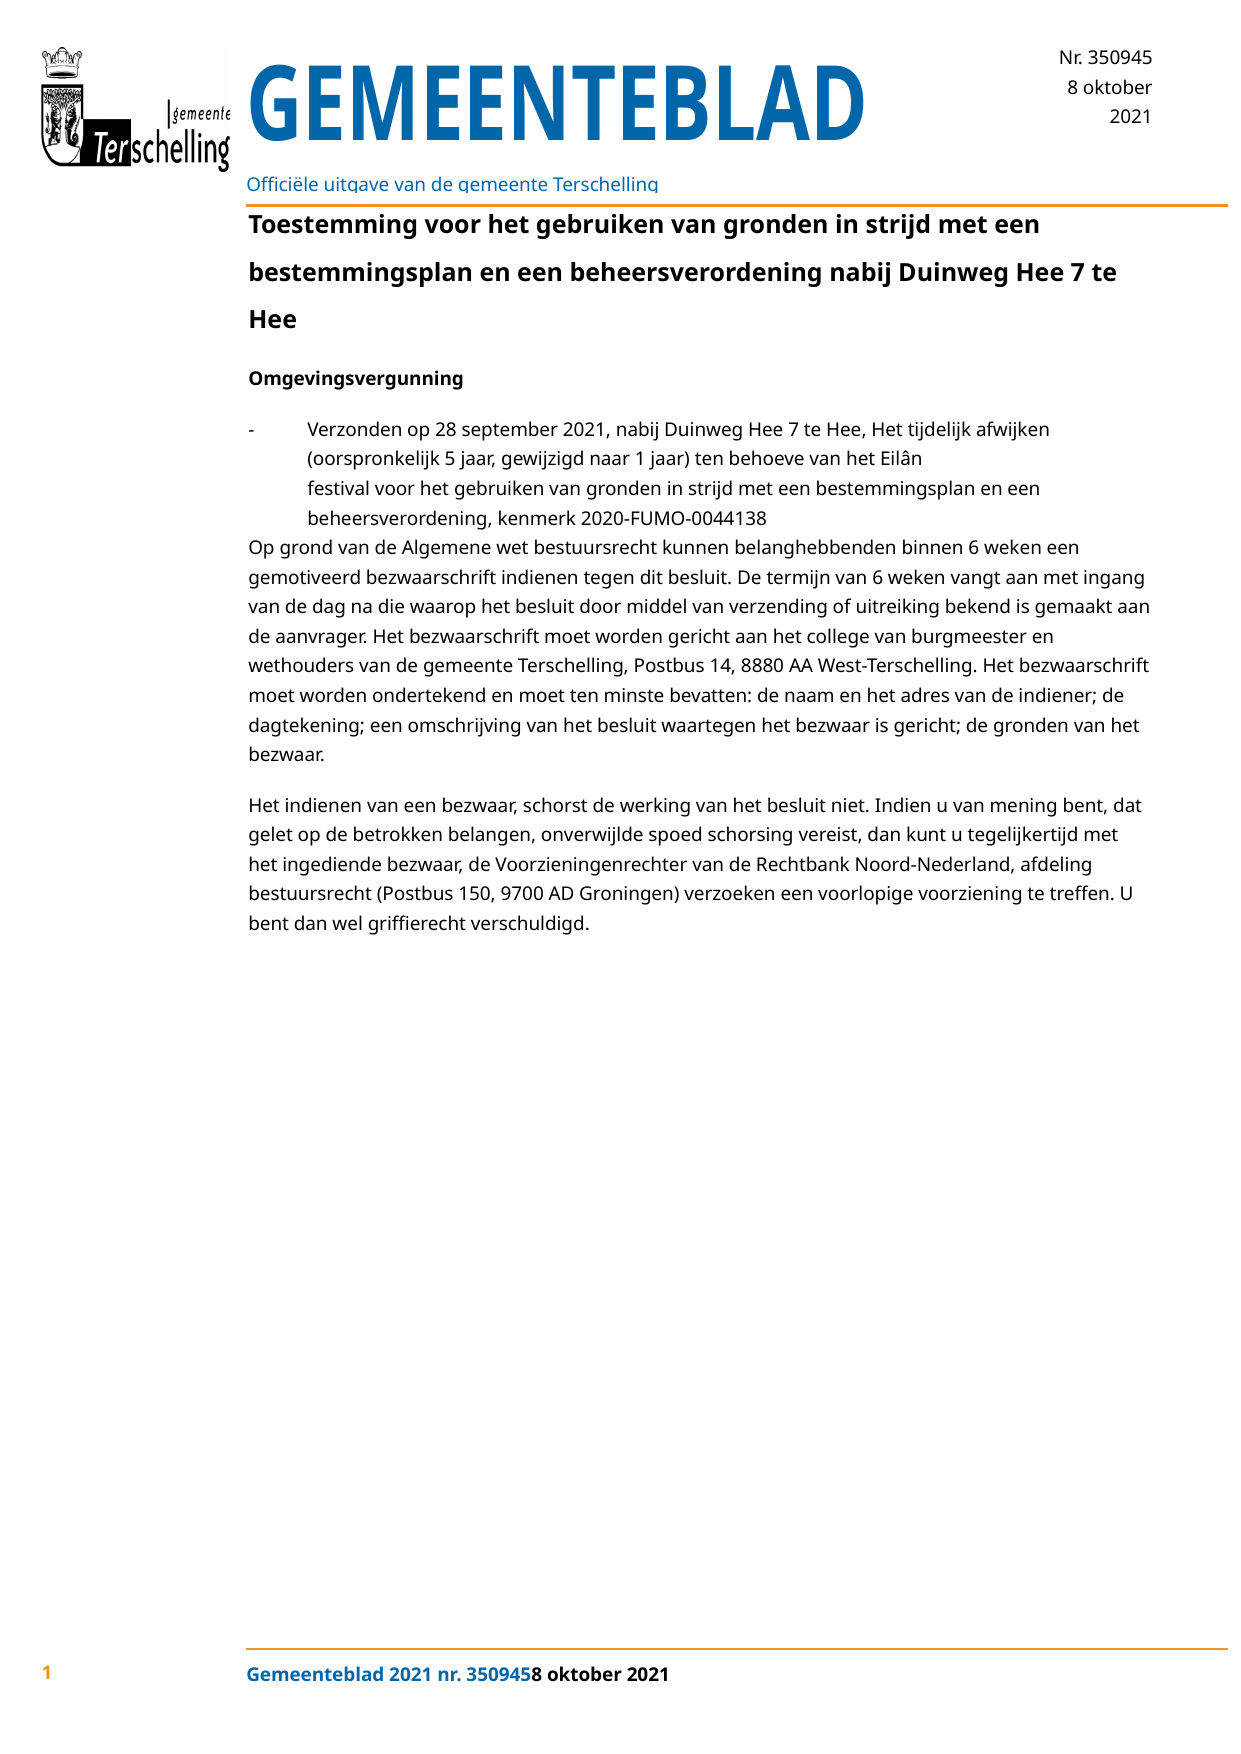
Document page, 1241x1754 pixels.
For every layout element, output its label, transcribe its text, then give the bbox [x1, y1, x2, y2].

list Verzonden op 28 september 2021, nabij Duinweg Hee 7 te Hee, Het tijdelijk afwijken (oorspronkelijk 5 jaar, gewijzigd naar 1 jaar) ten behoeve van het Eilân [248, 416, 1152, 471]
list festival voor het gebruiken van gronden in strijd met een bestemmingsplan en een beheersverordening, kenmerk 2020-FUMO-0044138 [248, 475, 1152, 530]
text Toestemming voor het gebruiken van gronden in strijd met een bestemmingsplan en een beheersverordening nabij Duinweg Hee 7 te Hee [248, 207, 1152, 336]
text Op grond van de Algemene wet bestuursrecht kunnen belanghebbenden binnen 6 weken een gemotiveerd bezwaarschrift indienen tegen dit besluit. De termijn van 6 weken vangt aan met ingang van de dag na die waarop het besluit door middel van verzending of uitreiking bekend is gemaakt aan de aanvrager. Het bezwaarschrift moet worden gericht aan het college van burgmeester en wethouders van de gemeente Terschelling, Postbus 14, 8880 AA West-Terschelling. Het bezwaarschrift moet worden ondertekend en moet ten minste bevatten: de naam en het adres van de indiener; de dagtekening; een omschrijving van het besluit waartegen het bezwaar is gericht; de gronden van het bezwaar. [248, 534, 1152, 767]
text Omgevingsvergunning [248, 366, 1152, 391]
picture [41, 47, 231, 172]
text Het indienen van een bezwaar, schorst de werking van het besluit niet. Indien u van mening bent, dat gelet op de betrokken belangen, onverwijlde spoed schorsing vereist, dan kunt u tegelijkertijd met het ingediende bezwaar, de Voorzieningenrechter van de Rechtbank Noord-Nederland, afdeling bestuursrecht (Postbus 150, 9700 AD Groningen) verzoeken een voorlopige voorziening te treffen. U bent dan wel griffierecht verschuldigd. [248, 792, 1152, 936]
